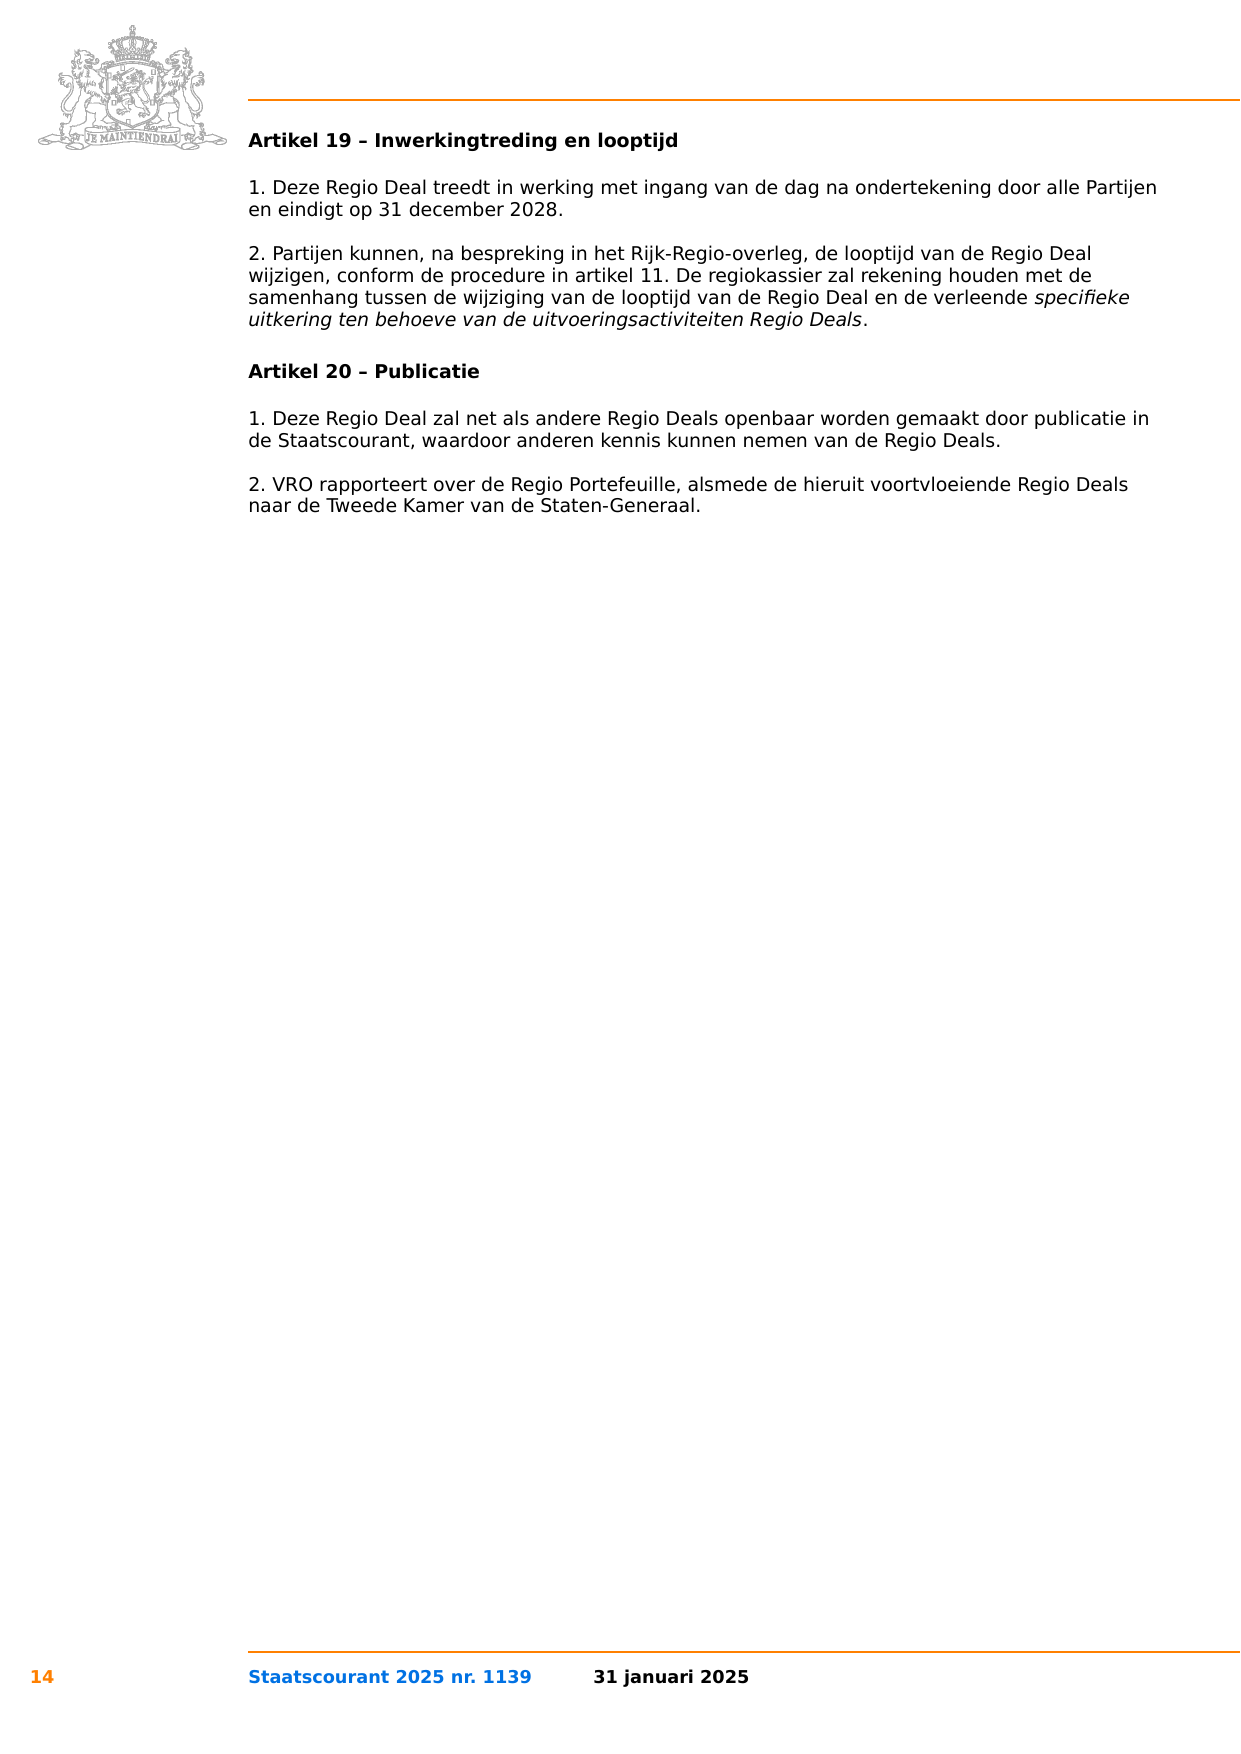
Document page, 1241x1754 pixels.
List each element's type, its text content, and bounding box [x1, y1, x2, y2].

text 2. VRO rapporteert over de Regio Portefeuille, alsmede de hieruit voortvloeiende Regio Deals naar de Tweede Kamer van de Staten-Generaal. [248, 473, 1163, 517]
text 1. Deze Regio Deal treedt in werking met ingang van de dag na ondertekening door alle Partijen en eindigt op 31 december 2028. [248, 177, 1163, 221]
text 2. Partijen kunnen, na bespreking in het Rijk-Regio-overleg, de looptijd van de Regio Deal wijzigen, conform de procedure in artikel 11. De regiokassier zal rekening houden met de samenhang tussen de wijziging van de looptijd van de Regio Deal en de verleende specifieke uitkering ten behoeve van de uitvoeringsactiviteiten Regio Deals. [248, 243, 1163, 331]
subtitle Artikel 20 – Publicatie [248, 361, 1163, 383]
text 1. Deze Regio Deal zal net als andere Regio Deals openbaar worden gemaakt door publicatie in de Staatscourant, waardoor anderen kennis kunnen nemen van de Regio Deals. [248, 408, 1163, 452]
subtitle Artikel 19 – Inwerkingtreding en looptijd [248, 130, 1163, 152]
picture [38, 25, 227, 150]
